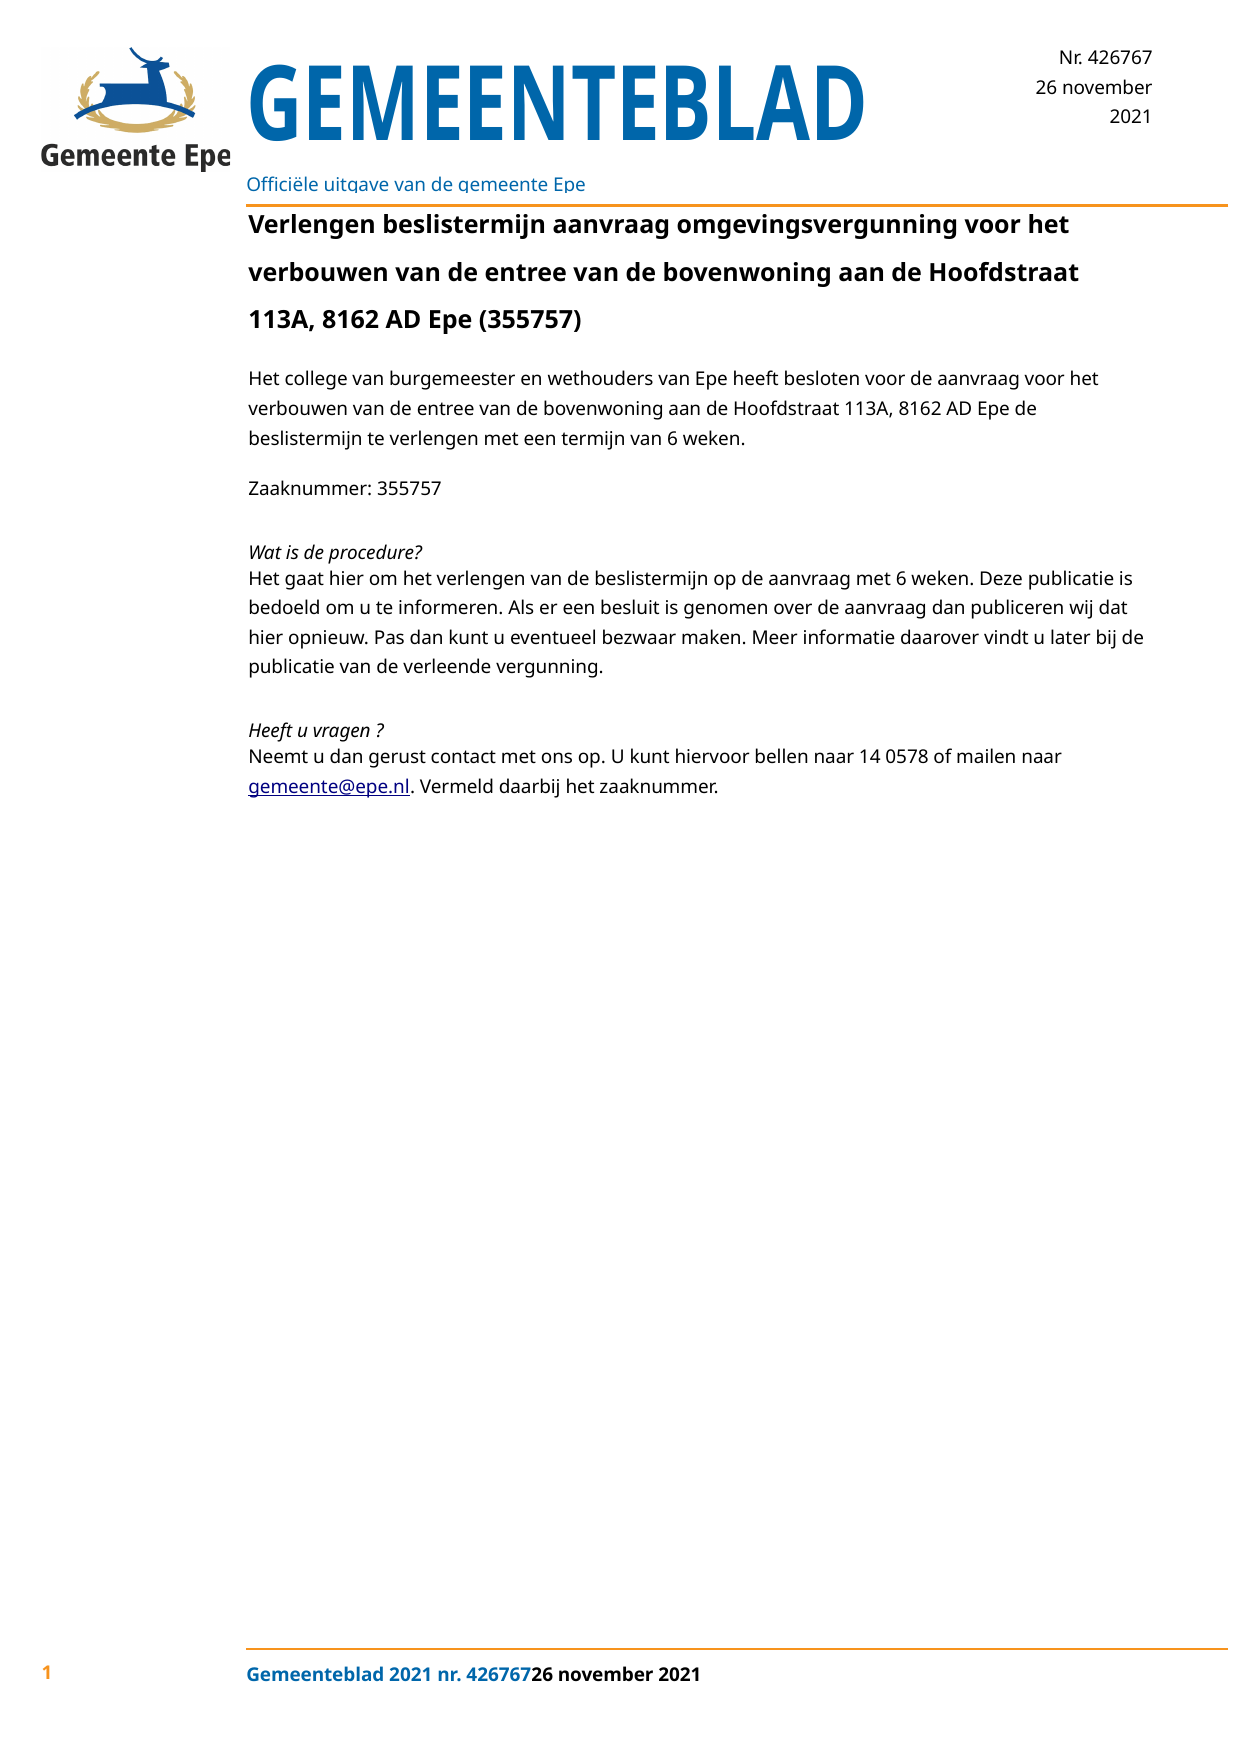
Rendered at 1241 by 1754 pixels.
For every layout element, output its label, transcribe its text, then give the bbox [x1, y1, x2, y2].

picture [41, 47, 231, 172]
text Neemt u dan gerust contact met ons op. U kunt hiervoor bellen naar 14 0578 of mailen naar gemeente@epe.nl. Vermeld daarbij het zaaknummer. [248, 743, 1152, 798]
text Heeft u vragen ? [248, 717, 1152, 743]
text Verlengen beslistermijn aanvraag omgevingsvergunning voor het verbouwen van de entree van de bovenwoning aan de Hoofdstraat 113A, 8162 AD Epe (355757) [248, 207, 1152, 336]
text Wat is de procedure? [248, 539, 1152, 565]
text Het gaat hier om het verlengen van de beslistermijn op de aanvraag met 6 weken. Deze publicatie is bedoeld om u te informeren. Als er een besluit is genomen over de aanvraag dan publiceren wij dat hier opnieuw. Pas dan kunt u eventueel bezwaar maken. Meer informatie daarover vindt u later bij de publicatie van de verleende vergunning. [248, 565, 1152, 679]
text Het college van burgemeester en wethouders van Epe heeft besloten voor de aanvraag voor het verbouwen van de entree van de bovenwoning aan de Hoofdstraat 113A, 8162 AD Epe de beslistermijn te verlengen met een termijn van 6 weken. [248, 366, 1152, 450]
text Zaaknummer: 355757 [248, 475, 1152, 501]
